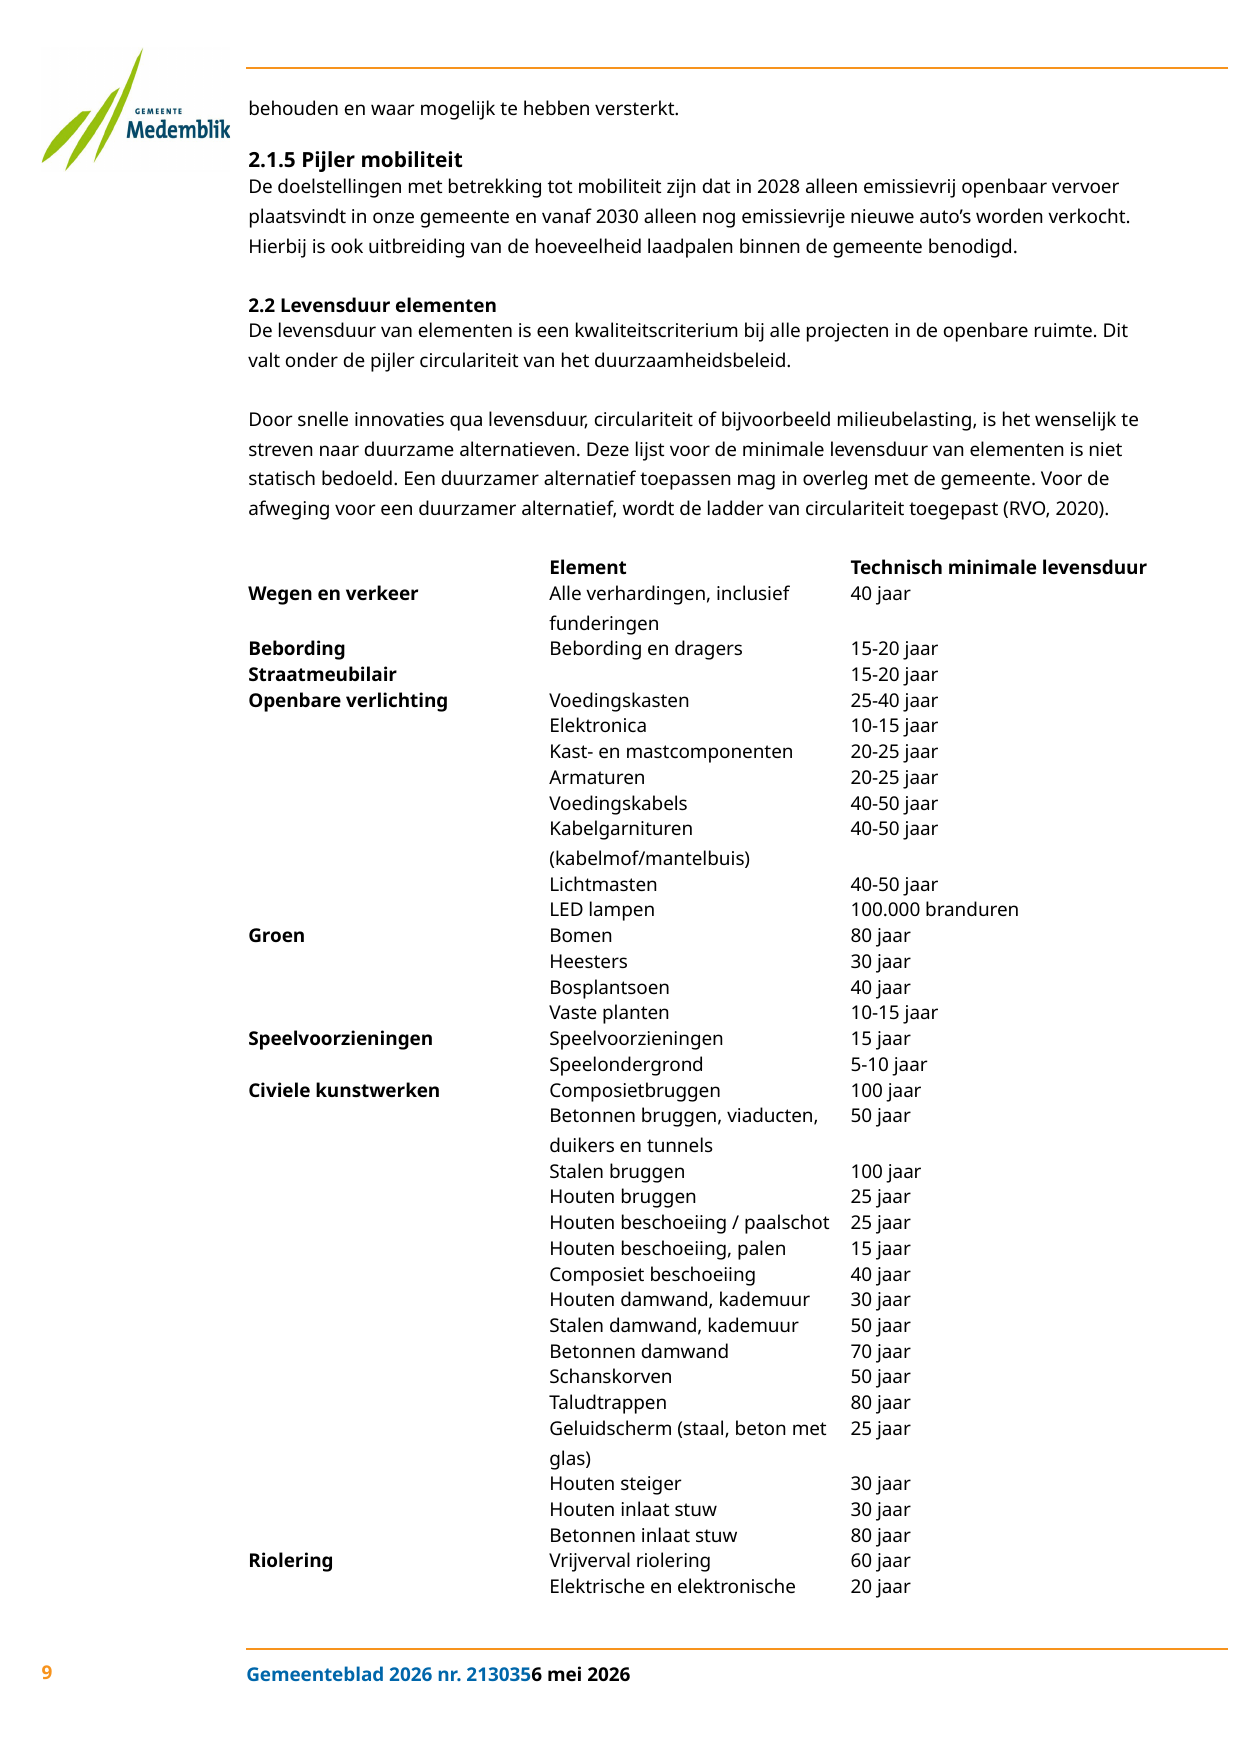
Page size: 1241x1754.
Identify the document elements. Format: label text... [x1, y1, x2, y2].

table_cell Speelvoorzieningen [549, 1025, 850, 1051]
table_cell Stalen bruggen [549, 1158, 850, 1183]
table_cell Civiele kunstwerken [248, 1077, 549, 1548]
table_cell Speelondergrond [549, 1051, 850, 1077]
table_cell Elektrische en elektronische [549, 1573, 850, 1599]
table_cell 10-15 jaar [850, 713, 1152, 738]
text 2.1.5 Pijler mobiliteit [248, 145, 1152, 174]
table_cell Houten bruggen [549, 1184, 850, 1209]
table_cell Stalen damwand, kademuur [549, 1312, 850, 1338]
table_cell 40 jaar [850, 580, 1152, 636]
table_header Technisch minimale levensduur [850, 555, 1152, 580]
table_cell Vrijverval riolering [549, 1548, 850, 1573]
table_cell 30 jaar [850, 1470, 1152, 1496]
table_cell Armaturen [549, 764, 850, 790]
table_cell [549, 661, 850, 687]
text De levensduur van elementen is een kwaliteitscriterium bij alle projecten in de openbare ruimte. Dit valt onder de pijler circulariteit van het duurzaamheidsbeleid. [248, 318, 1152, 373]
table_cell Houten inlaat stuw [549, 1496, 850, 1522]
text Door snelle innovaties qua levensduur, circulariteit of bijvoorbeeld milieubelasting, is het wenselijk te streven naar duurzame alternatieven. Deze lijst voor de minimale levensduur van elementen is niet statisch bedoeld. Een duurzamer alternatief toepassen mag in overleg met de gemeente. Voor de afweging voor een duurzamer alternatief, wordt de ladder van circulariteit toegepast (RVO, 2020). [248, 406, 1152, 521]
table_cell 30 jaar [850, 1286, 1152, 1312]
table_cell Speelvoorzieningen [248, 1025, 549, 1077]
table_cell 100.000 branduren [850, 897, 1152, 922]
table_cell Voedingskabels [549, 790, 850, 816]
text behouden en waar mogelijk te hebben versterkt. [248, 95, 1152, 121]
table_cell Bebording [248, 636, 549, 661]
table_cell Houten damwand, kademuur [549, 1286, 850, 1312]
table_cell Groen [248, 923, 549, 1025]
table_cell Kast- en mastcomponenten [549, 739, 850, 764]
text De doelstellingen met betrekking tot mobiliteit zijn dat in 2028 alleen emissievrij openbaar vervoer plaatsvindt in onze gemeente en vanaf 2030 alleen nog emissievrije nieuwe auto’s worden verkocht. Hierbij is ook uitbreiding van de hoeveelheid laadpalen binnen de gemeente benodigd. [248, 174, 1152, 258]
table_cell 80 jaar [850, 923, 1152, 948]
table_cell Geluidscherm (staal, beton met glas) [549, 1415, 850, 1470]
table_cell Schanskorven [549, 1364, 850, 1389]
table_cell 15-20 jaar [850, 661, 1152, 687]
table_cell Lichtmasten [549, 871, 850, 897]
picture [41, 47, 231, 172]
table_cell Composietbruggen [549, 1077, 850, 1102]
table_cell Alle verhardingen, inclusief funderingen [549, 580, 850, 636]
table_cell LED lampen [549, 897, 850, 922]
table_cell Bebording en dragers [549, 636, 850, 661]
table_cell Taludtrappen [549, 1389, 850, 1415]
table_cell Openbare verlichting [248, 687, 549, 922]
table_cell Composiet beschoeiing [549, 1261, 850, 1286]
table_cell Betonnen bruggen, viaducten, duikers en tunnels [549, 1103, 850, 1158]
table_cell Houten beschoeiing / paalschot [549, 1209, 850, 1235]
table_header Element [549, 555, 850, 580]
table_cell 50 jaar [850, 1312, 1152, 1338]
table_cell 25 jaar [850, 1415, 1152, 1470]
table_cell 40-50 jaar [850, 871, 1152, 897]
table_cell Wegen en verkeer [248, 580, 549, 636]
table_cell 30 jaar [850, 1496, 1152, 1522]
table_cell Bomen [549, 923, 850, 948]
table_cell 20 jaar [850, 1573, 1152, 1599]
table_cell 20-25 jaar [850, 739, 1152, 764]
table_cell Houten steiger [549, 1470, 850, 1496]
table_cell 70 jaar [850, 1338, 1152, 1364]
table_cell Betonnen inlaat stuw [549, 1522, 850, 1548]
table_cell 15-20 jaar [850, 636, 1152, 661]
table_cell 15 jaar [850, 1235, 1152, 1261]
table_cell 15 jaar [850, 1025, 1152, 1051]
table_cell 40 jaar [850, 1261, 1152, 1286]
table_cell 40-50 jaar [850, 790, 1152, 816]
table_cell Bosplantsoen [549, 974, 850, 999]
table_cell 50 jaar [850, 1103, 1152, 1158]
table_cell 30 jaar [850, 948, 1152, 974]
table_cell Heesters [549, 948, 850, 974]
table_cell Straatmeubilair [248, 661, 549, 687]
table_cell 100 jaar [850, 1077, 1152, 1102]
table_cell Riolering [248, 1548, 549, 1599]
table_cell 60 jaar [850, 1548, 1152, 1573]
table_cell 20-25 jaar [850, 764, 1152, 790]
table_cell Kabelgarnituren (kabelmof/mantelbuis) [549, 816, 850, 871]
table_cell 50 jaar [850, 1364, 1152, 1389]
table_cell 25-40 jaar [850, 687, 1152, 713]
table_header [248, 555, 549, 580]
table_cell 40 jaar [850, 974, 1152, 999]
table_cell Elektronica [549, 713, 850, 738]
table_cell 25 jaar [850, 1184, 1152, 1209]
table_cell Betonnen damwand [549, 1338, 850, 1364]
table_cell 80 jaar [850, 1389, 1152, 1415]
table_cell 80 jaar [850, 1522, 1152, 1548]
table_cell 25 jaar [850, 1209, 1152, 1235]
text 2.2 Levensduur elementen [248, 292, 1152, 318]
table_cell Voedingskasten [549, 687, 850, 713]
table_cell 10-15 jaar [850, 1000, 1152, 1025]
table_cell 40-50 jaar [850, 816, 1152, 871]
table_cell 100 jaar [850, 1158, 1152, 1183]
table_cell Houten beschoeiing, palen [549, 1235, 850, 1261]
table_cell 5-10 jaar [850, 1051, 1152, 1077]
table_cell Vaste planten [549, 1000, 850, 1025]
